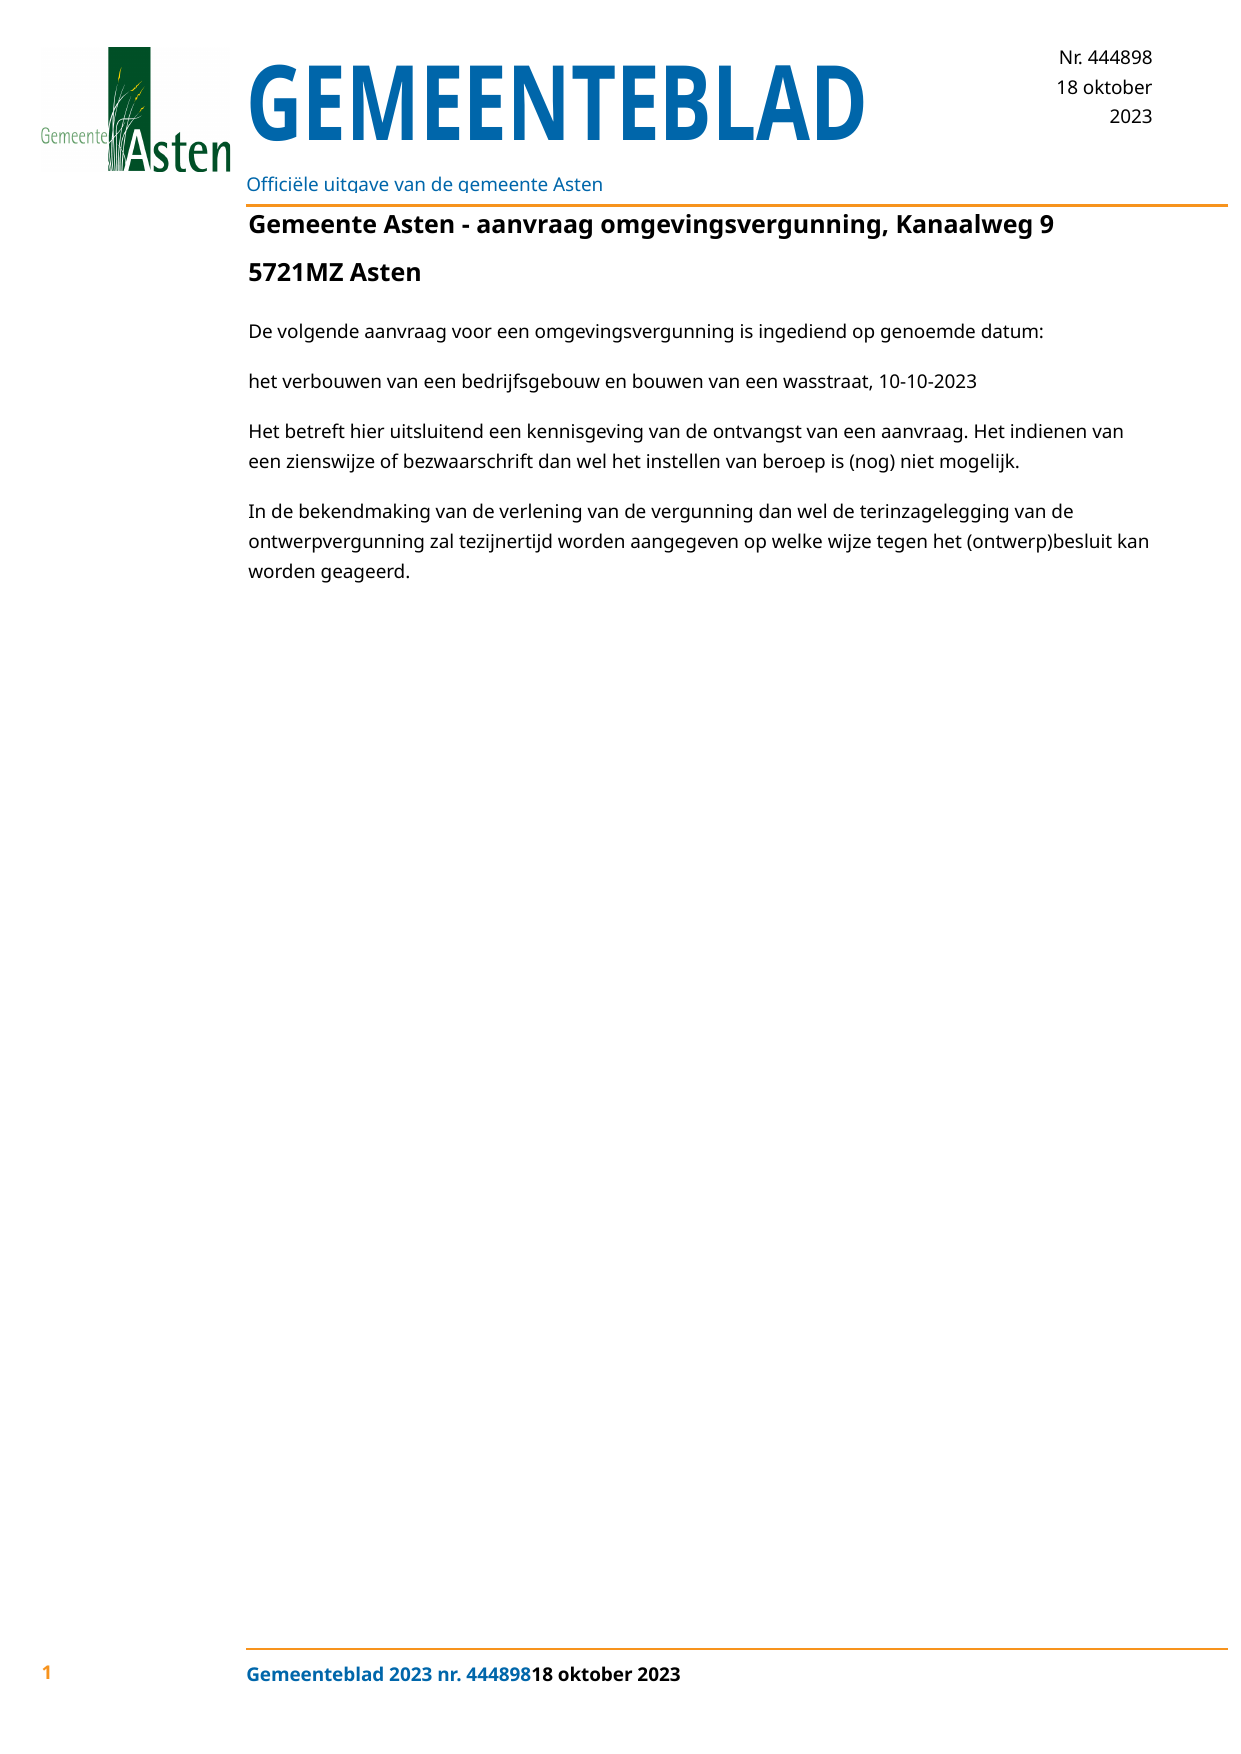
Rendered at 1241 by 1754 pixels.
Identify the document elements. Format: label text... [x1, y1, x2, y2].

text het verbouwen van een bedrijfsgebouw en bouwen van een wasstraat, 10-10-2023 [248, 368, 1152, 394]
text In de bekendmaking van de verlening van de vergunning dan wel de terinzagelegging van de ontwerpvergunning zal tezijnertijd worden aangegeven op welke wijze tegen het (ontwerp)besluit kan worden geageerd. [248, 499, 1152, 584]
picture [41, 47, 231, 172]
text Het betreft hier uitsluitend een kennisgeving van de ontvangst van een aanvraag. Het indienen van een zienswijze of bezwaarschrift dan wel het instellen van beroep is (nog) niet mogelijk. [248, 419, 1152, 474]
text De volgende aanvraag voor een omgevingsvergunning is ingediend op genoemde datum: [248, 318, 1152, 344]
text Gemeente Asten - aanvraag omgevingsvergunning, Kanaalweg 9 5721MZ Asten [248, 207, 1152, 288]
